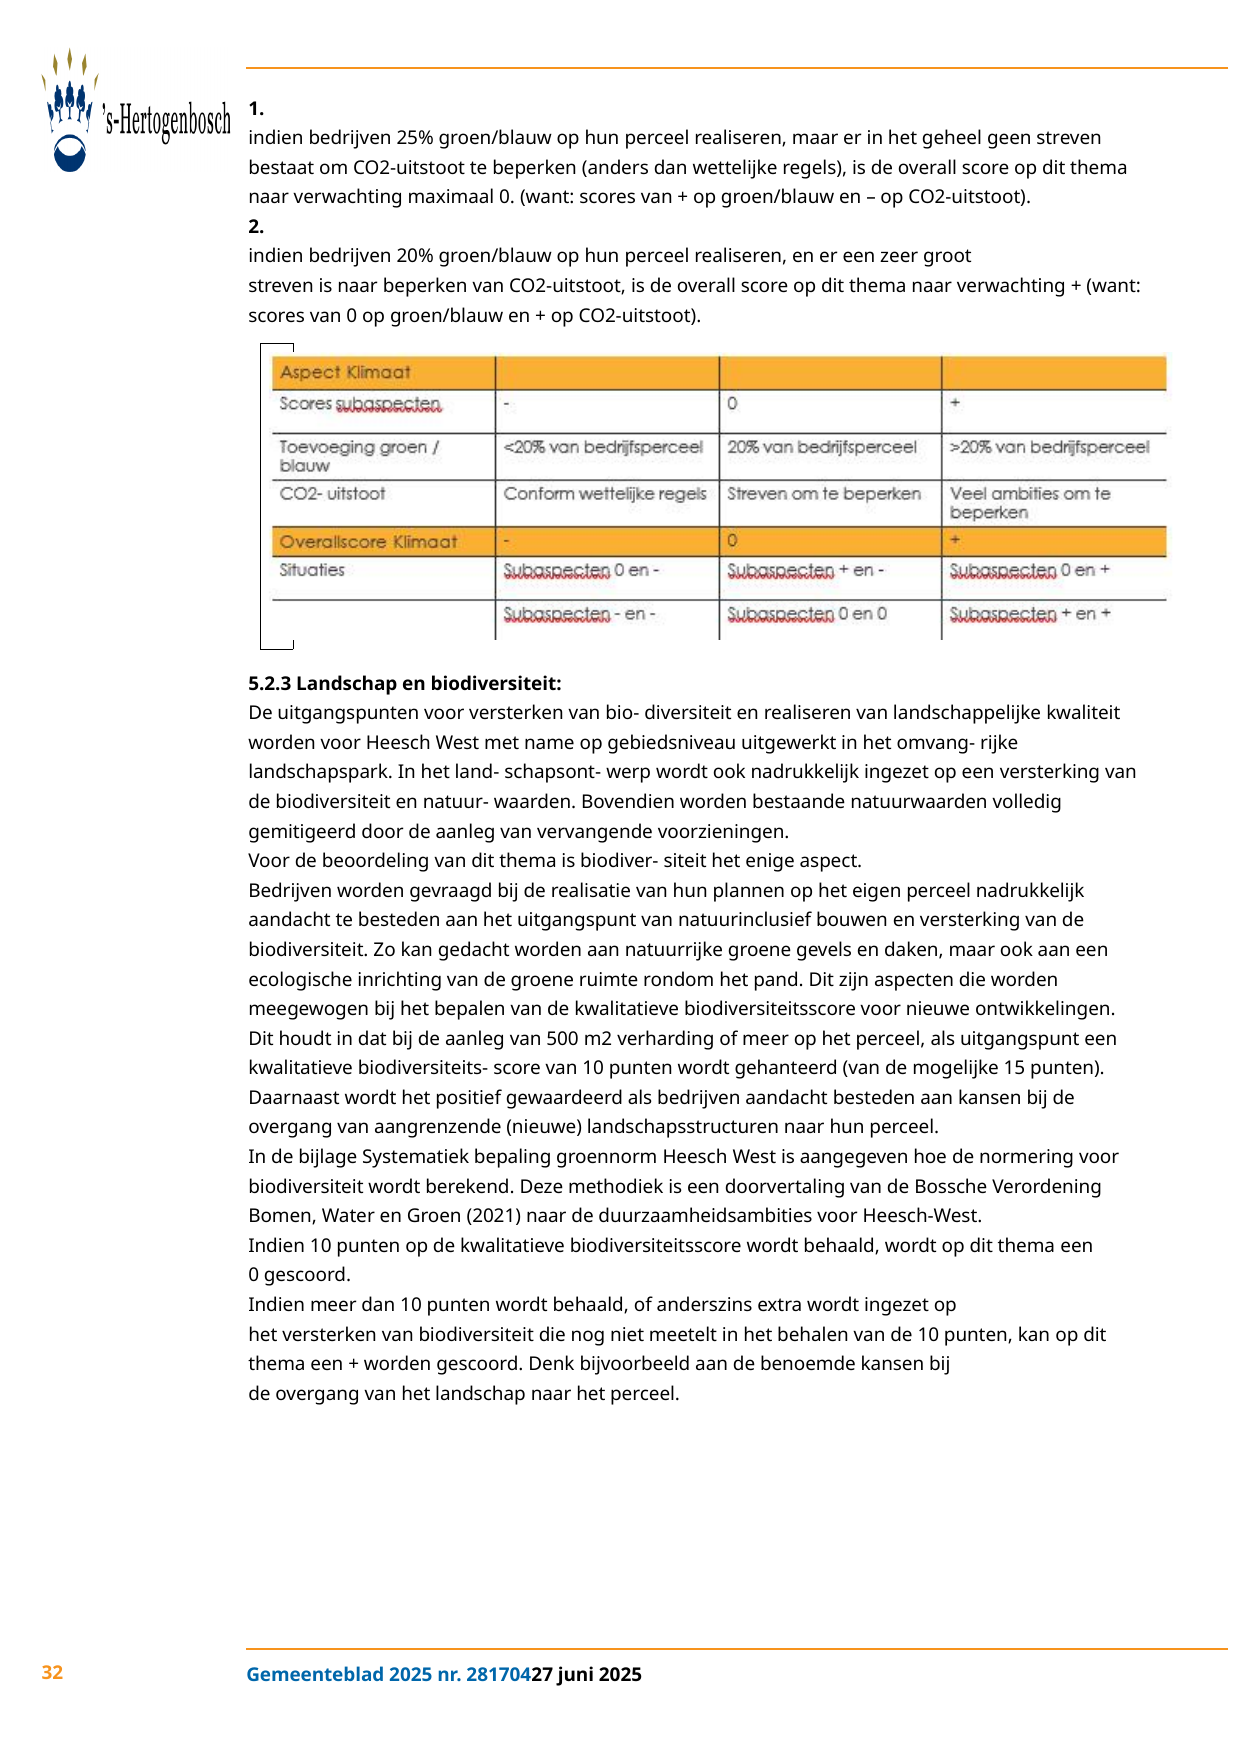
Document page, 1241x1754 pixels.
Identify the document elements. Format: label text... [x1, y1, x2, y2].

text indien bedrijven 20% groen/blauw op hun perceel realiseren, en er een zeer groot streven is naar beperken van CO2-uitstoot, is de overall score op dit thema naar verwachting + (want: scores van 0 op groen/blauw en + op CO2-uitstoot). [248, 243, 1152, 328]
text In de bijlage Systematiek bepaling groennorm Heesch West is aangegeven hoe de normering voor biodiversiteit wordt berekend. Deze methodiek is een doorvertaling van de Bossche Verordening Bomen, Water en Groen (2021) naar de duurzaamheidsambities voor Heesch-West. [248, 1143, 1152, 1228]
text Indien meer dan 10 punten wordt behaald, of anderszins extra wordt ingezet op het versterken van biodiversiteit die nog niet meetelt in het behalen van de 10 punten, kan op dit thema een + worden gescoord. Denk bijvoorbeeld aan de benoemde kansen bij de overgang van het landschap naar het perceel. [248, 1291, 1152, 1406]
text indien bedrijven 25% groen/blauw op hun perceel realiseren, maar er in het geheel geen streven bestaat om CO2-uitstoot te beperken (anders dan wettelijke regels), is de overall score op dit thema naar verwachting maximaal 0. (want: scores van + op groen/blauw en – op CO2-uitstoot). [248, 124, 1152, 209]
text Bedrijven worden gevraagd bij de realisatie van hun plannen op het eigen perceel nadrukkelijk aandacht te besteden aan het uitgangspunt van natuurinclusief bouwen en versterking van de biodiversiteit. Zo kan gedacht worden aan natuurrijke groene gevels en daken, maar ook aan een ecologische inrichting van de groene ruimte rondom het pand. Dit zijn aspecten die worden meegewogen bij het bepalen van de kwalitatieve biodiversiteitsscore voor nieuwe ontwikkelingen. Dit houdt in dat bij de aanleg van 500 m2 verharding of meer op het perceel, als uitgangspunt een kwalitatieve biodiversiteits- score van 10 punten wordt gehanteerd (van de mogelijke 15 punten). Daarnaast wordt het positief gewaardeerd als bedrijven aandacht besteden aan kansen bij de overgang van aangrenzende (nieuwe) landschapsstructuren naar hun perceel. [248, 877, 1152, 1139]
text Indien 10 punten op de kwalitatieve biodiversiteitsscore wordt behaald, wordt op dit thema een 0 gescoord. [248, 1232, 1152, 1287]
picture [268, 352, 1173, 640]
text 5.2.3 Landschap en biodiversiteit: [248, 670, 1152, 696]
text 1. [248, 95, 1152, 121]
text De uitgangspunten voor versterken van bio- diversiteit en realiseren van landschappelijke kwaliteit worden voor Heesch West met name op gebiedsniveau uitgewerkt in het omvang- rijke landschapspark. In het land- schapsont- werp wordt ook nadrukkelijk ingezet op een versterking van de biodiversiteit en natuur- waarden. Bovendien worden bestaande natuurwaarden volledig gemitigeerd door de aanleg van vervangende voorzieningen. Voor de beoordeling van dit thema is biodiver- siteit het enige aspect. [248, 699, 1152, 873]
text 2. [248, 213, 1152, 239]
picture [41, 47, 231, 172]
